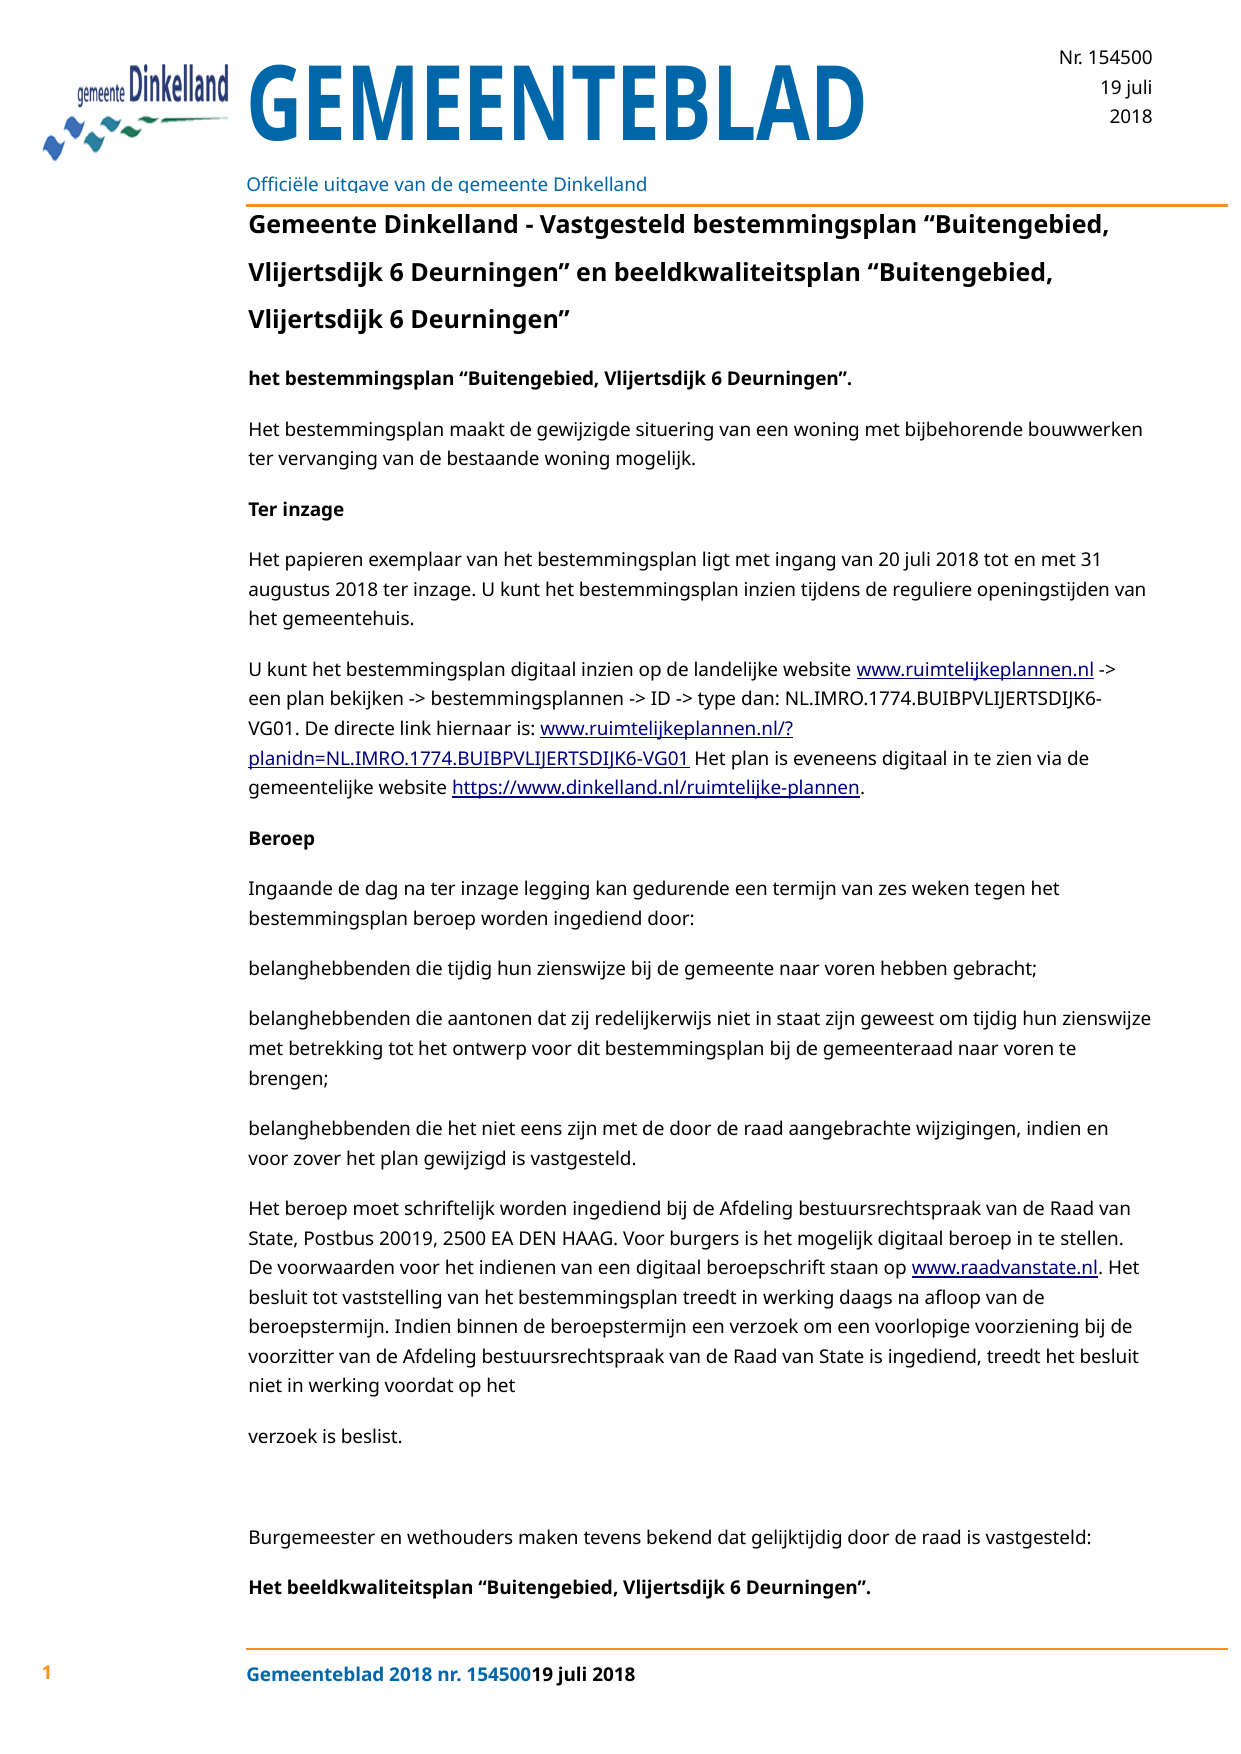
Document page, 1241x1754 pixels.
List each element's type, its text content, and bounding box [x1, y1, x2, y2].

text Ter inzage [248, 496, 1152, 522]
text Gemeente Dinkelland - Vastgesteld bestemmingsplan “Buitengebied, Vlijertsdijk 6 Deurningen” en beeldkwaliteitsplan “Buitengebied, Vlijertsdijk 6 Deurningen” [248, 207, 1152, 336]
text verzoek is beslist. [248, 1423, 1152, 1449]
text U kunt het bestemmingsplan digitaal inzien op de landelijke website www.ruimtelijkeplannen.nl -> een plan bekijken -> bestemmingsplannen -> ID -> type dan: NL.IMRO.1774.BUIBPVLIJERTSDIJK6-VG01. De directe link hiernaar is: www.ruimtelijkeplannen.nl/?planidn=NL.IMRO.1774.BUIBPVLIJERTSDIJK6-VG01 Het plan is eveneens digitaal in te zien via de gemeentelijke website https://www.dinkelland.nl/ruimtelijke-plannen. [248, 656, 1152, 800]
text belanghebbenden die aantonen dat zij redelijkerwijs niet in staat zijn geweest om tijdig hun zienswijze met betrekking tot het ontwerp voor dit bestemmingsplan bij de gemeenteraad naar voren te brengen; [248, 1006, 1152, 1090]
text belanghebbenden die tijdig hun zienswijze bij de gemeente naar voren hebben gebracht; [248, 955, 1152, 981]
text Het beeldkwaliteitsplan “Buitengebied, Vlijertsdijk 6 Deurningen”. [248, 1574, 1152, 1600]
text Ingaande de dag na ter inzage legging kan gedurende een termijn van zes weken tegen het bestemmingsplan beroep worden ingediend door: [248, 875, 1152, 930]
text Beroep [248, 825, 1152, 850]
text Het beroep moet schriftelijk worden ingediend bij de Afdeling bestuursrechtspraak van de Raad van State, Postbus 20019, 2500 EA DEN HAAG. Voor burgers is het mogelijk digitaal beroep in te stellen. De voorwaarden voor het indienen van een digitaal beroepschrift staan op www.raadvanstate.nl. Het besluit tot vaststelling van het bestemmingsplan treedt in werking daags na afloop van de beroepstermijn. Indien binnen de beroepstermijn een verzoek om een voorlopige voorziening bij de voorzitter van de Afdeling bestuursrechtspraak van de Raad van State is ingediend, treedt het besluit niet in werking voordat op het [248, 1195, 1152, 1398]
text Het papieren exemplaar van het bestemmingsplan ligt met ingang van 20 juli 2018 tot en met 31 augustus 2018 ter inzage. U kunt het bestemmingsplan inzien tijdens de reguliere openingstijden van het gemeentehuis. [248, 546, 1152, 631]
picture [41, 47, 231, 172]
text belanghebbenden die het niet eens zijn met de door de raad aangebrachte wijzigingen, indien en voor zover het plan gewijzigd is vastgesteld. [248, 1115, 1152, 1170]
text Burgemeester en wethouders maken tevens bekend dat gelijktijdig door de raad is vastgesteld: [248, 1524, 1152, 1549]
text Het bestemmingsplan maakt de gewijzigde situering van een woning met bijbehorende bouwwerken ter vervanging van de bestaande woning mogelijk. [248, 416, 1152, 471]
text het bestemmingsplan “Buitengebied, Vlijertsdijk 6 Deurningen”. [248, 366, 1152, 391]
